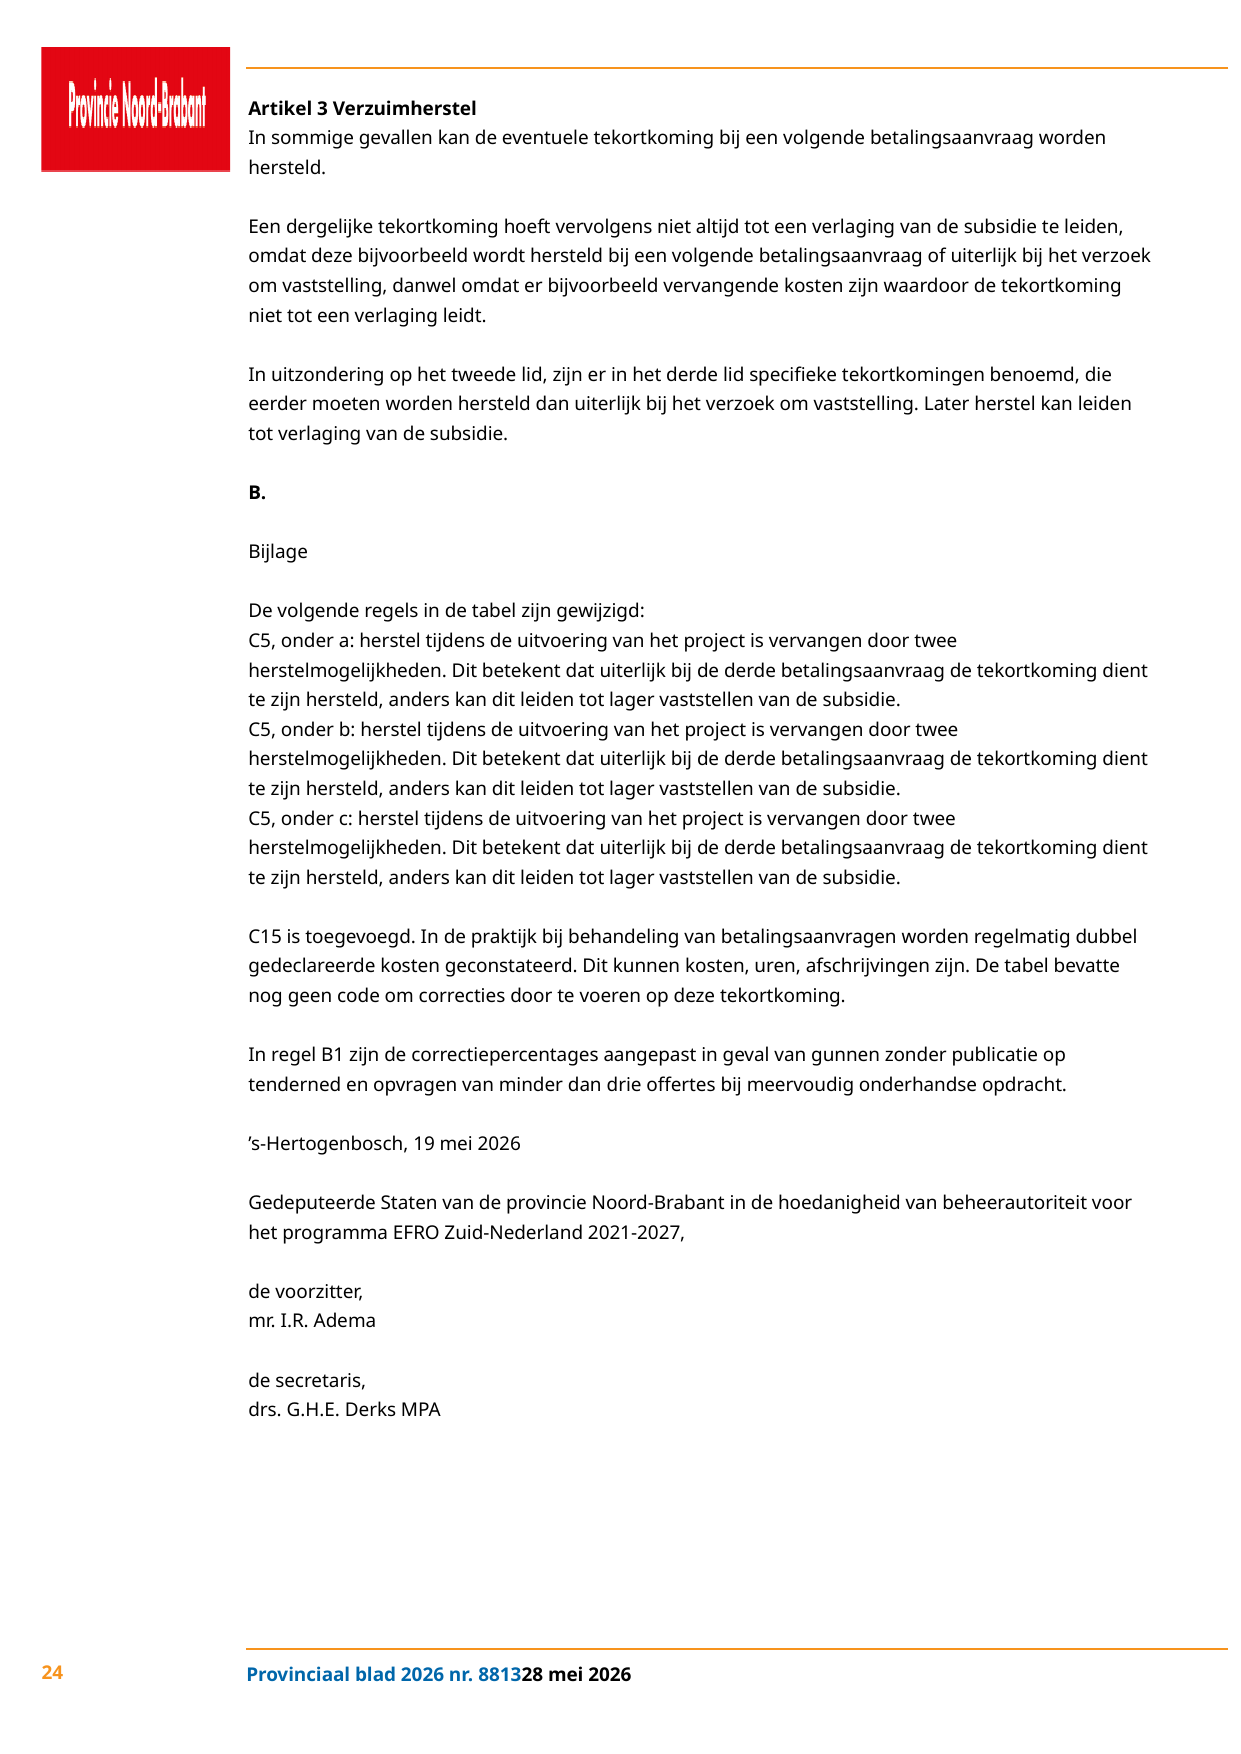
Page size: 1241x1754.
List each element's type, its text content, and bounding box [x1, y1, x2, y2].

text de voorzitter, [248, 1278, 1152, 1304]
text Een dergelijke tekortkoming hoeft vervolgens niet altijd tot een verlaging van de subsidie te leiden, omdat deze bijvoorbeeld wordt hersteld bij een volgende betalingsaanvraag of uiterlijk bij het verzoek om vaststelling, danwel omdat er bijvoorbeeld vervangende kosten zijn waardoor de tekortkoming niet tot een verlaging leidt. [248, 213, 1152, 328]
text de secretaris, [248, 1367, 1152, 1393]
text drs. G.H.E. Derks MPA [248, 1396, 1152, 1422]
text Gedeputeerde Staten van de provincie Noord-Brabant in de hoedanigheid van beheerautoriteit voor het programma EFRO Zuid-Nederland 2021-2027, [248, 1189, 1152, 1245]
text C5, onder c: herstel tijdens de uitvoering van het project is vervangen door twee herstelmogelijkheden. Dit betekent dat uiterlijk bij de derde betalingsaanvraag de tekortkoming dient te zijn hersteld, anders kan dit leiden tot lager vaststellen van de subsidie. [248, 805, 1152, 890]
text Bijlage [248, 538, 1152, 564]
text In uitzondering op het tweede lid, zijn er in het derde lid specifieke tekortkomingen benoemd, die eerder moeten worden hersteld dan uiterlijk bij het verzoek om vaststelling. Later herstel kan leiden tot verlaging van de subsidie. [248, 361, 1152, 446]
text C5, onder a: herstel tijdens de uitvoering van het project is vervangen door twee herstelmogelijkheden. Dit betekent dat uiterlijk bij de derde betalingsaanvraag de tekortkoming dient te zijn hersteld, anders kan dit leiden tot lager vaststellen van de subsidie. [248, 627, 1152, 712]
text In sommige gevallen kan de eventuele tekortkoming bij een volgende betalingsaanvraag worden hersteld. [248, 124, 1152, 180]
text Artikel 3 Verzuimherstel [248, 95, 1152, 121]
text In regel B1 zijn de correctiepercentages aangepast in geval van gunnen zonder publicatie op tenderned en opvragen van minder dan drie offertes bij meervoudig onderhandse opdracht. [248, 1041, 1152, 1097]
text C5, onder b: herstel tijdens de uitvoering van het project is vervangen door twee herstelmogelijkheden. Dit betekent dat uiterlijk bij de derde betalingsaanvraag de tekortkoming dient te zijn hersteld, anders kan dit leiden tot lager vaststellen van de subsidie. [248, 716, 1152, 801]
text B. [248, 479, 1152, 505]
text De volgende regels in de tabel zijn gewijzigd: [248, 598, 1152, 623]
picture [41, 47, 231, 172]
text ’s-Hertogenbosch, 19 mei 2026 [248, 1130, 1152, 1156]
text C15 is toegevoegd. In de praktijk bij behandeling van betalingsaanvragen worden regelmatig dubbel gedeclareerde kosten geconstateerd. Dit kunnen kosten, uren, afschrijvingen zijn. De tabel bevatte nog geen code om correcties door te voeren op deze tekortkoming. [248, 923, 1152, 1008]
text mr. I.R. Adema [248, 1308, 1152, 1333]
